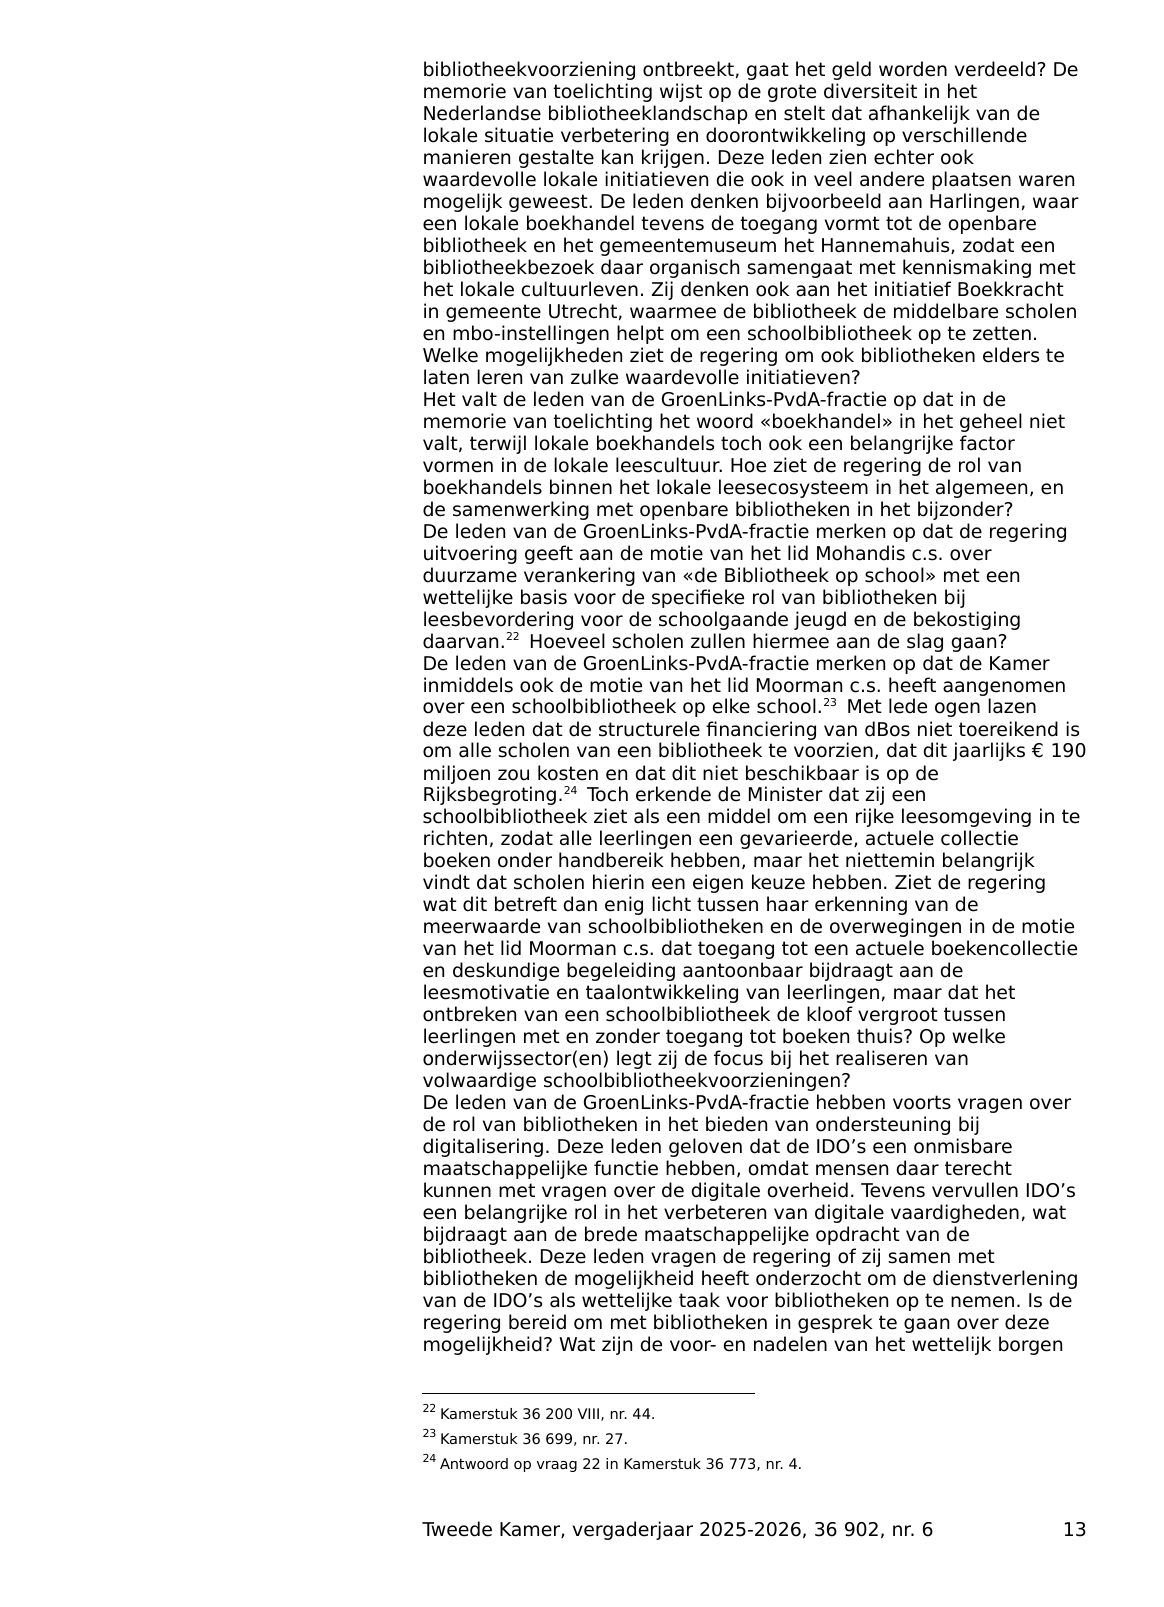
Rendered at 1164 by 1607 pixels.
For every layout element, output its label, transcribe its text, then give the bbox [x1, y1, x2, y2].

text Kamerstuk 36 699, nr. 27. [422, 1427, 1087, 1449]
text De leden van de GroenLinks-PvdA-fractie hebben voorts vragen over de rol van bibliotheken in het bieden van ondersteuning bij digitalisering. Deze leden geloven dat de IDO’s een onmisbare maatschappelijke functie hebben, omdat mensen daar terecht kunnen met vragen over de digitale overheid. Tevens vervullen IDO’s een belangrijke rol in het verbeteren van digitale vaardigheden, wat bijdraagt aan de brede maatschappelijke opdracht van de bibliotheek. Deze leden vragen de regering of zij samen met bibliotheken de mogelijkheid heeft onderzocht om de dienstverlening van de IDO’s als wettelijke taak voor bibliotheken op te nemen. Is de regering bereid om met bibliotheken in gesprek te gaan over deze mogelijkheid? Wat zijn de voor- en nadelen van het wettelijk borgen [422, 1092, 1087, 1356]
text De leden van de GroenLinks-PvdA-fractie merken op dat de Kamer inmiddels ook de motie van het lid Moorman c.s. heeft aangenomen over een schoolbibliotheek op elke school. Met lede ogen lazen deze leden dat de structurele financiering van dBos niet toereikend is om alle scholen van een bibliotheek te voorzien, dat dit jaarlijks € 190 miljoen zou kosten en dat dit niet beschikbaar is op de Rijksbegroting. Toch erkende de Minister dat zij een schoolbibliotheek ziet als een middel om een rijke leesomgeving in te richten, zodat alle leerlingen een gevarieerde, actuele collectie boeken onder handbereik hebben, maar het niettemin belangrijk vindt dat scholen hierin een eigen keuze hebben. Ziet de regering wat dit betreft dan enig licht tussen haar erkenning van de meerwaarde van schoolbibliotheken en de overwegingen in de motie van het lid Moorman c.s. dat toegang tot een actuele boekencollectie en deskundige begeleiding aantoonbaar bijdraagt aan de leesmotivatie en taalontwikkeling van leerlingen, maar dat het ontbreken van een schoolbibliotheek de kloof vergroot tussen leerlingen met en zonder toegang tot boeken thuis? Op welke onderwijssector(en) legt zij de focus bij het realiseren van volwaardige schoolbibliotheekvoorzieningen? [422, 652, 1087, 1092]
text Antwoord op vraag 22 in Kamerstuk 36 773, nr. 4. [422, 1452, 1087, 1474]
text Het valt de leden van de GroenLinks-PvdA-fractie op dat in de memorie van toelichting het woord «boekhandel» in het geheel niet valt, terwijl lokale boekhandels toch ook een belangrijke factor vormen in de lokale leescultuur. Hoe ziet de regering de rol van boekhandels binnen het lokale leesecosysteem in het algemeen, en de samenwerking met openbare bibliotheken in het bijzonder? [422, 389, 1087, 521]
text Kamerstuk 36 200 VIII, nr. 44. [422, 1402, 1087, 1424]
text bibliotheekvoorziening ontbreekt, gaat het geld worden verdeeld? De memorie van toelichting wijst op de grote diversiteit in het Nederlandse bibliotheeklandschap en stelt dat afhankelijk van de lokale situatie verbetering en doorontwikkeling op verschillende manieren gestalte kan krijgen. Deze leden zien echter ook waardevolle lokale initiatieven die ook in veel andere plaatsen waren mogelijk geweest. De leden denken bijvoorbeeld aan Harlingen, waar een lokale boekhandel tevens de toegang vormt tot de openbare bibliotheek en het gemeentemuseum het Hannemahuis, zodat een bibliotheekbezoek daar organisch samengaat met kennismaking met het lokale cultuurleven. Zij denken ook aan het initiatief Boekkracht in gemeente Utrecht, waarmee de bibliotheek de middelbare scholen en mbo-instellingen helpt om een schoolbibliotheek op te zetten. Welke mogelijkheden ziet de regering om ook bibliotheken elders te laten leren van zulke waardevolle initiatieven? [422, 59, 1087, 389]
text De leden van de GroenLinks-PvdA-fractie merken op dat de regering uitvoering geeft aan de motie van het lid Mohandis c.s. over duurzame verankering van «de Bibliotheek op school» met een wettelijke basis voor de specifieke rol van bibliotheken bij leesbevordering voor de schoolgaande jeugd en de bekostiging daarvan. Hoeveel scholen zullen hiermee aan de slag gaan? [422, 521, 1087, 652]
